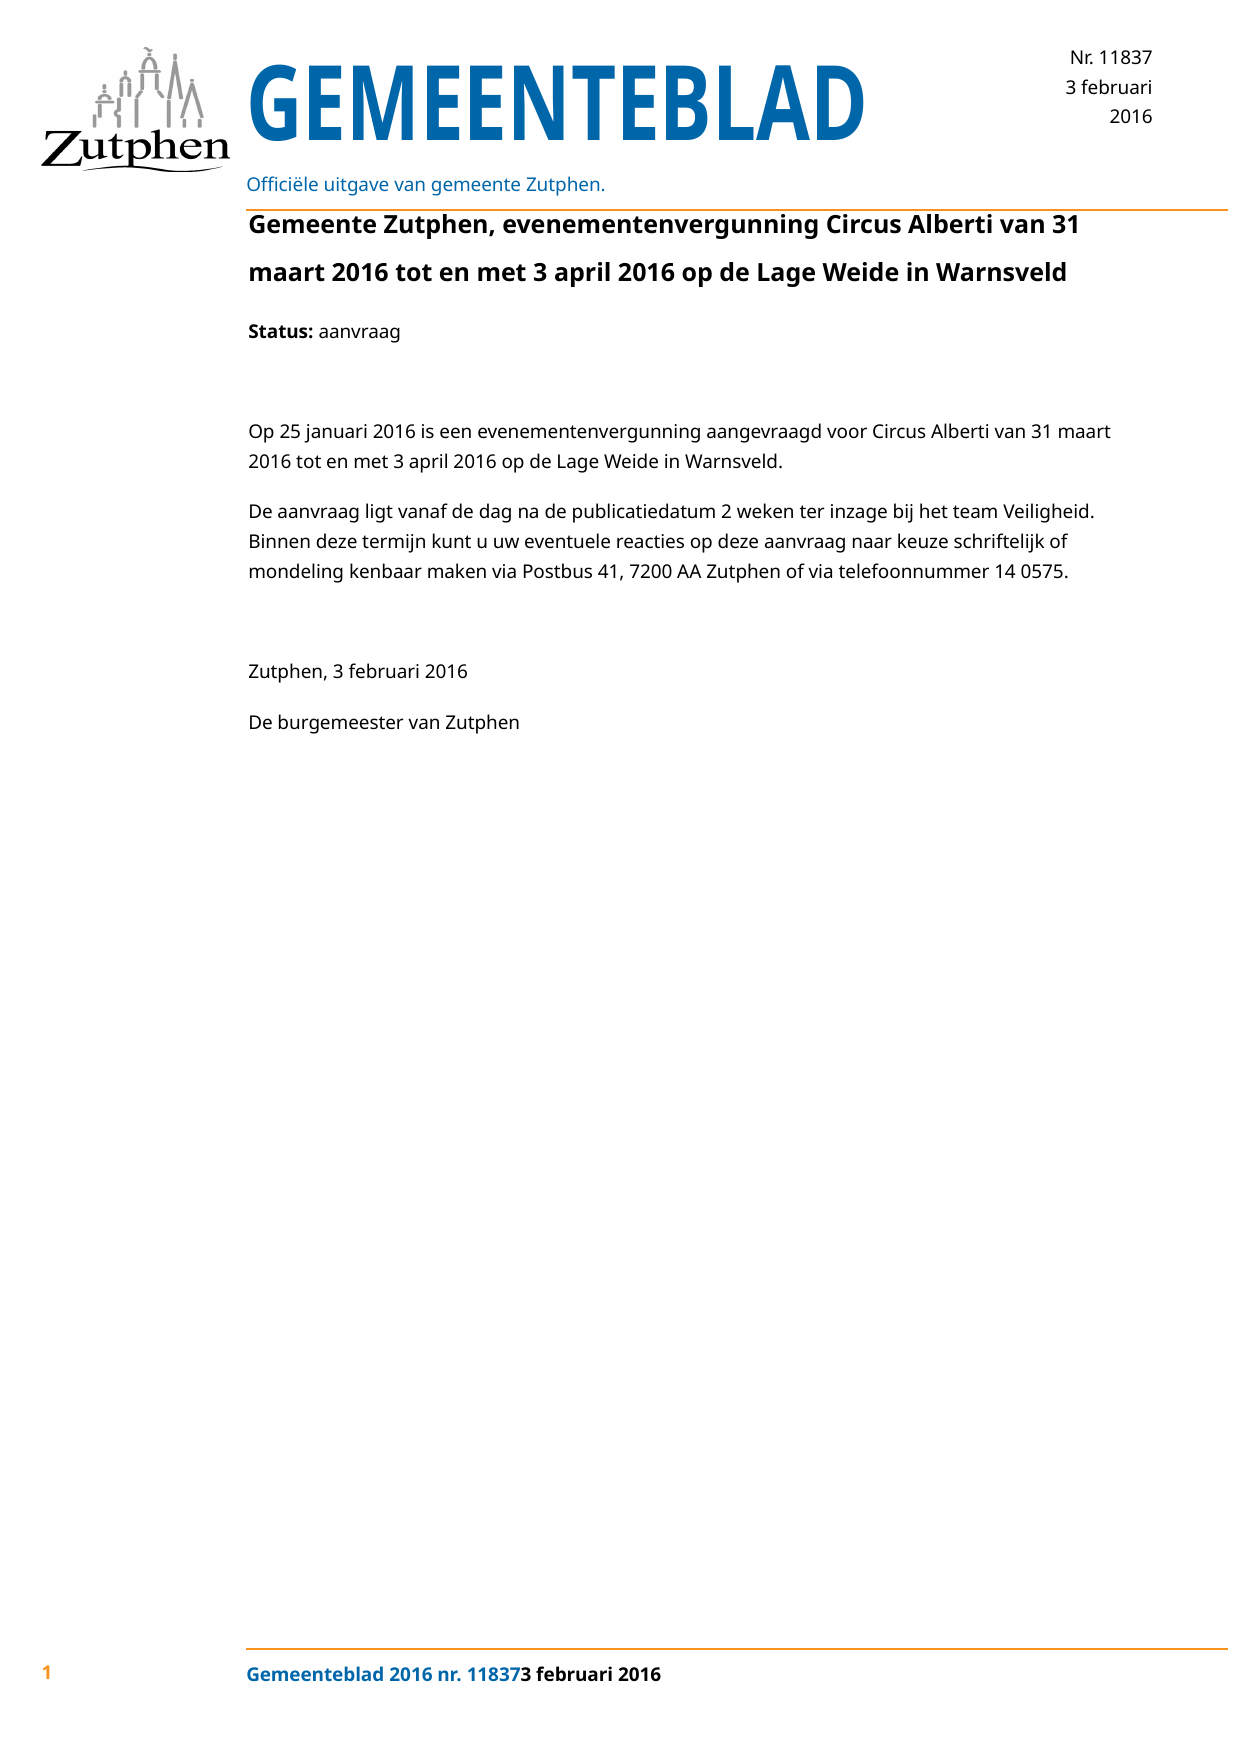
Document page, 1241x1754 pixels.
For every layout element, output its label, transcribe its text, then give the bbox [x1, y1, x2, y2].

text De aanvraag ligt vanaf de dag na de publicatiedatum 2 weken ter inzage bij het team Veiligheid. Binnen deze termijn kunt u uw eventuele reacties op deze aanvraag naar keuze schriftelijk of mondeling kenbaar maken via Postbus 41, 7200 AA Zutphen of via telefoonnummer 14 0575. [248, 499, 1152, 584]
text Op 25 januari 2016 is een evenementenvergunning aangevraagd voor Circus Alberti van 31 maart 2016 tot en met 3 april 2016 op de Lage Weide in Warnsveld. [248, 419, 1152, 474]
text Gemeente Zutphen, evenementenvergunning Circus Alberti van 31 maart 2016 tot en met 3 april 2016 op de Lage Weide in Warnsveld [248, 211, 1152, 288]
text De burgemeester van Zutphen [248, 709, 1152, 735]
picture [41, 47, 231, 172]
text Status: aanvraag [248, 318, 1152, 344]
text Zutphen, 3 februari 2016 [248, 659, 1152, 684]
